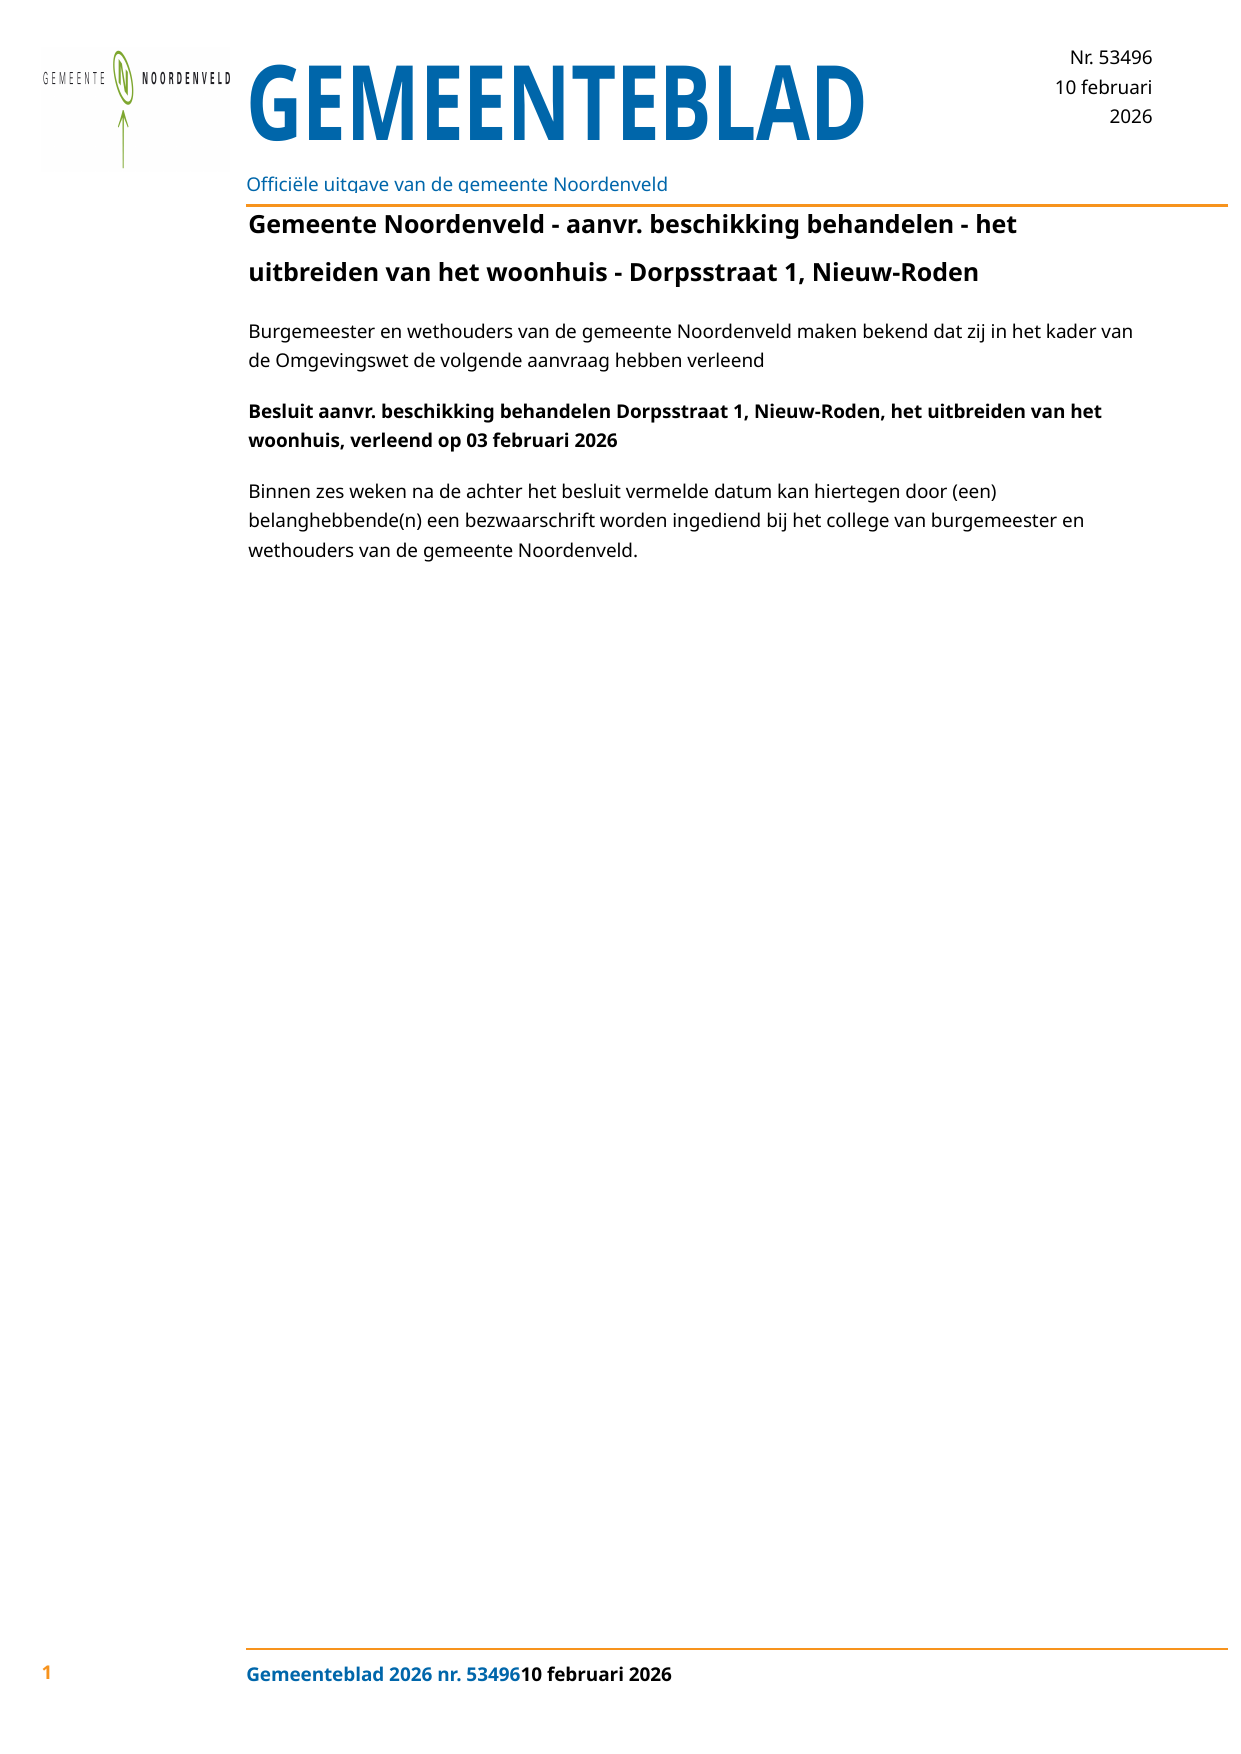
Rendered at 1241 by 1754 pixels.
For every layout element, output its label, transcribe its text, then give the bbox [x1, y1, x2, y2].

text Burgemeester en wethouders van de gemeente Noordenveld maken bekend dat zij in het kader van de Omgevingswet de volgende aanvraag hebben verleend [248, 318, 1152, 373]
text Binnen zes weken na de achter het besluit vermelde datum kan hiertegen door (een) belanghebbende(n) een bezwaarschrift worden ingediend bij het college van burgemeester en wethouders van de gemeente Noordenveld. [248, 478, 1152, 563]
picture [41, 47, 231, 172]
text Besluit aanvr. beschikking behandelen Dorpsstraat 1, Nieuw-Roden, het uitbreiden van het woonhuis, verleend op 03 februari 2026 [248, 398, 1152, 453]
text Gemeente Noordenveld - aanvr. beschikking behandelen - het uitbreiden van het woonhuis - Dorpsstraat 1, Nieuw-Roden [248, 207, 1152, 288]
